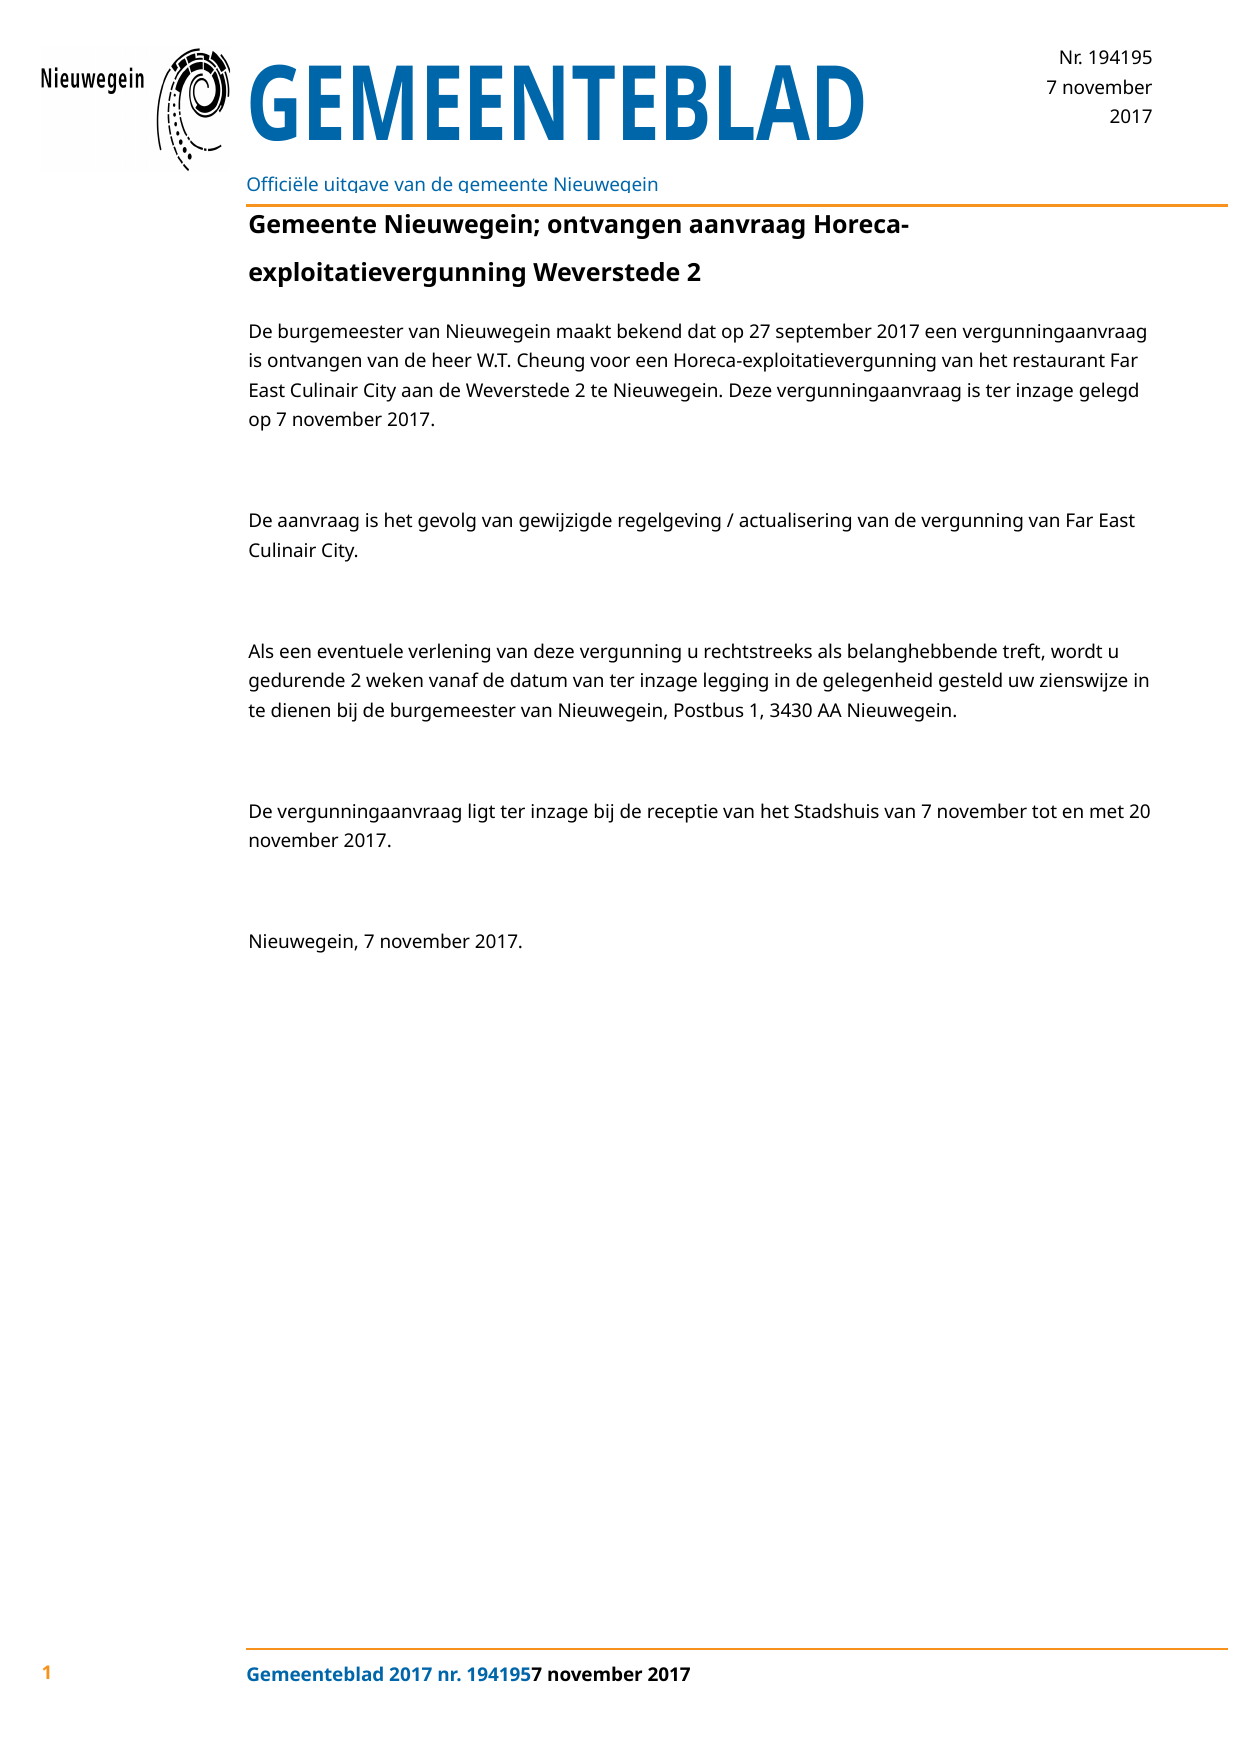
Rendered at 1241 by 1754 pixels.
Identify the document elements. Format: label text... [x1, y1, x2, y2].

text Als een eventuele verlening van deze vergunning u rechtstreeks als belanghebbende treft, wordt u gedurende 2 weken vanaf de datum van ter inzage legging in de gelegenheid gesteld uw zienswijze in te dienen bij de burgemeester van Nieuwegein, Postbus 1, 3430 AA Nieuwegein. [248, 638, 1152, 723]
text Nieuwegein, 7 november 2017. [248, 928, 1152, 954]
text De aanvraag is het gevolg van gewijzigde regelgeving / actualisering van de vergunning van Far East Culinair City. [248, 507, 1152, 563]
text De burgemeester van Nieuwegein maakt bekend dat op 27 september 2017 een vergunningaanvraag is ontvangen van de heer W.T. Cheung voor een Horeca-exploitatievergunning van het restaurant Far East Culinair City aan de Weverstede 2 te Nieuwegein. Deze vergunningaanvraag is ter inzage gelegd op 7 november 2017. [248, 318, 1152, 432]
text Gemeente Nieuwegein; ontvangen aanvraag Horeca-exploitatievergunning Weverstede 2 [248, 207, 1152, 288]
text De vergunningaanvraag ligt ter inzage bij de receptie van het Stadshuis van 7 november tot en met 20 november 2017. [248, 798, 1152, 853]
picture [41, 47, 231, 172]
